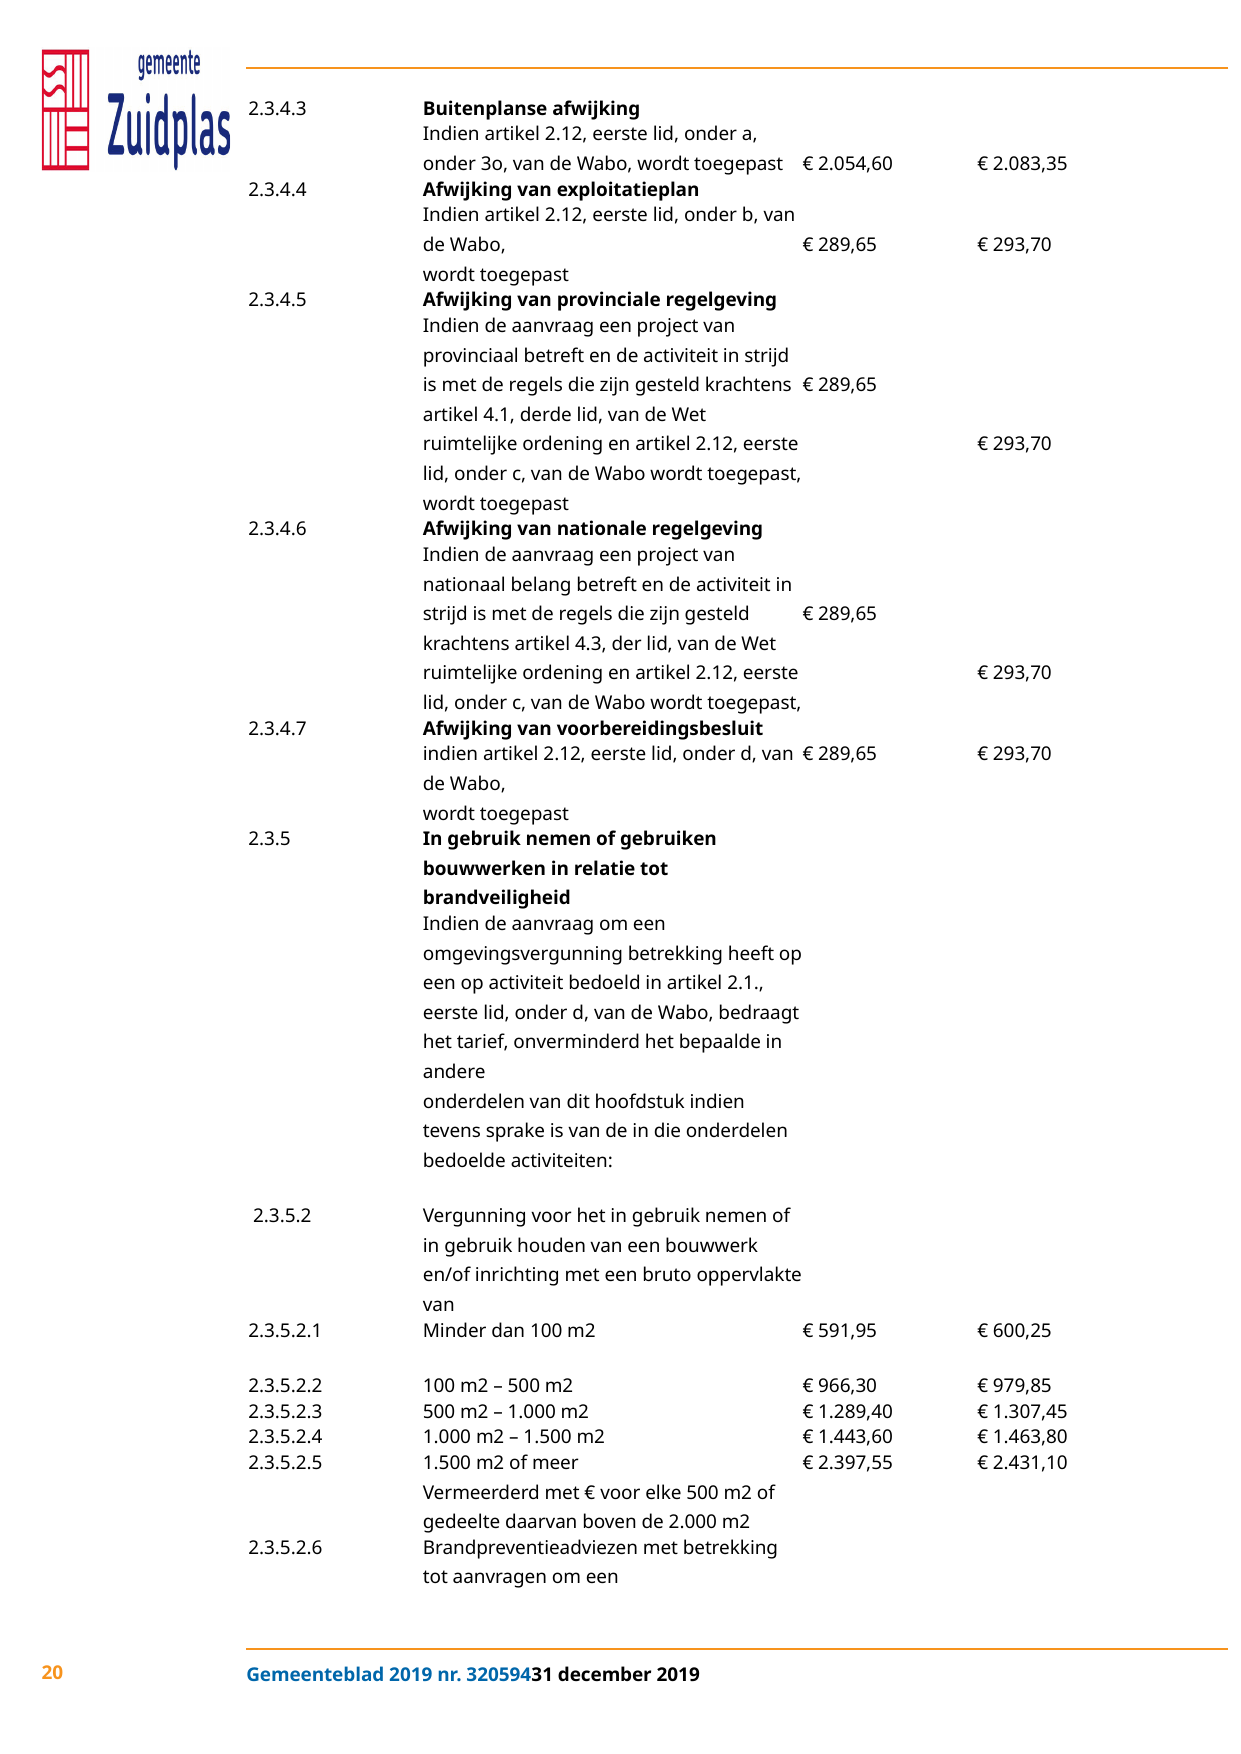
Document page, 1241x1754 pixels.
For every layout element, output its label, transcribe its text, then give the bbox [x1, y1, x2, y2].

table_cell € 979,85 [977, 1372, 1152, 1398]
table_cell [802, 176, 977, 202]
table_cell € 293,70 [977, 202, 1152, 286]
table_cell [977, 715, 1152, 741]
table_cell Indien de aanvraag om een omgevingsvergunning betrekking heeft op een op activiteit bedoeld in artikel 2.1., eerste lid, onder d, van de Wabo, bedraagt het tarief, onverminderd het bepaalde in andere onderdelen van dit hoofdstuk indien tevens sprake is van de in die onderdelen bedoelde activiteiten: [423, 910, 802, 1202]
table_cell € 293,70 [977, 312, 1152, 515]
table_cell Indien de aanvraag een project van nationaal belang betreft en de activiteit in strijd is met de regels die zijn gesteld krachtens artikel 4.3, der lid, van de Wet ruimtelijke ordening en artikel 2.12, eerste lid, onder c, van de Wabo wordt toegepast, [423, 541, 802, 715]
table_cell [802, 825, 977, 910]
table_cell [977, 825, 1152, 910]
table_cell € 289,65 [802, 312, 977, 515]
table_cell [248, 202, 423, 286]
table_cell Afwijking van nationale regelgeving [423, 515, 802, 541]
table_cell 2.3.5.2.5 [248, 1449, 423, 1534]
table_cell 2.3.5.2.2 [248, 1372, 423, 1398]
table_cell € 293,70 [977, 541, 1152, 715]
table_cell € 2.054,60 [802, 121, 977, 176]
table_cell € 600,25 [977, 1317, 1152, 1372]
table_cell [248, 910, 423, 1202]
table_cell Indien artikel 2.12, eerste lid, onder a, onder 3o, van de Wabo, wordt toegepast [423, 121, 802, 176]
table_cell [802, 1534, 977, 1589]
table_cell € 966,30 [802, 1372, 977, 1398]
table_cell [977, 1534, 1152, 1589]
table_cell [248, 121, 423, 176]
table_cell € 289,65 [802, 202, 977, 286]
table_cell € 1.307,45 [977, 1398, 1152, 1423]
table_cell 100 m2 – 500 m2 [423, 1372, 802, 1398]
table_cell Indien de aanvraag een project van provinciaal betreft en de activiteit in strijd is met de regels die zijn gesteld krachtens artikel 4.1, derde lid, van de Wet ruimtelijke ordening en artikel 2.12, eerste lid, onder c, van de Wabo wordt toegepast, wordt toegepast [423, 312, 802, 515]
table_cell 2.3.4.7 [248, 715, 423, 741]
table_cell € 591,95 [802, 1317, 977, 1372]
table_cell [977, 176, 1152, 202]
table_cell 2.3.5.2.3 [248, 1398, 423, 1423]
table_cell 2.3.4.6 [248, 515, 423, 541]
table_cell Minder dan 100 m2 [423, 1317, 802, 1372]
table_cell [248, 312, 423, 515]
table_cell 500 m2 – 1.000 m2 [423, 1398, 802, 1423]
table_cell Afwijking van exploitatieplan [423, 176, 802, 202]
table_cell € 2.431,10 [977, 1449, 1152, 1534]
table_cell Vergunning voor het in gebruik nemen of in gebruik houden van een bouwwerk en/of inrichting met een bruto oppervlakte van [423, 1202, 802, 1317]
table_cell 2.3.4.5 [248, 286, 423, 312]
table_cell 2.3.4.4 [248, 176, 423, 202]
table_cell [248, 741, 423, 825]
table_cell € 1.463,80 [977, 1424, 1152, 1449]
table_cell Brandpreventieadviezen met betrekking tot aanvragen om een [423, 1534, 802, 1589]
table_cell € 293,70 [977, 741, 1152, 825]
table_cell indien artikel 2.12, eerste lid, onder d, van de Wabo, wordt toegepast [423, 741, 802, 825]
table_cell [977, 286, 1152, 312]
table_cell [802, 910, 977, 1202]
table_cell € 1.289,40 [802, 1398, 977, 1423]
table_cell 1.500 m2 of meer Vermeerderd met € voor elke 500 m2 of gedeelte daarvan boven de 2.000 m2 [423, 1449, 802, 1534]
table_cell Afwijking van provinciale regelgeving [423, 286, 802, 312]
table_cell 2.3.4.3 [248, 95, 423, 121]
table_cell Afwijking van voorbereidingsbesluit [423, 715, 802, 741]
table_cell € 1.443,60 [802, 1424, 977, 1449]
table_cell € 289,65 [802, 741, 977, 825]
table_cell 2.3.5.2 [248, 1202, 423, 1317]
table_cell [802, 286, 977, 312]
table_cell Buitenplanse afwijking [423, 95, 802, 121]
table_cell € 2.397,55 [802, 1449, 977, 1534]
table_cell [248, 541, 423, 715]
table_cell [977, 95, 1152, 121]
table_cell [802, 95, 977, 121]
picture [41, 47, 231, 172]
table_cell [977, 1202, 1152, 1317]
table_cell 1.000 m2 – 1.500 m2 [423, 1424, 802, 1449]
table_cell 2.3.5.2.1 [248, 1317, 423, 1372]
table_cell [977, 515, 1152, 541]
table_cell In gebruik nemen of gebruiken bouwwerken in relatie tot brandveiligheid [423, 825, 802, 910]
table_cell [802, 1202, 977, 1317]
table_cell [977, 910, 1152, 1202]
table_cell Indien artikel 2.12, eerste lid, onder b, van de Wabo, wordt toegepast [423, 202, 802, 286]
table_cell € 289,65 [802, 541, 977, 715]
table_cell 2.3.5 [248, 825, 423, 910]
table_cell [802, 715, 977, 741]
table_cell 2.3.5.2.4 [248, 1424, 423, 1449]
table_cell € 2.083,35 [977, 121, 1152, 176]
table_cell [802, 515, 977, 541]
table_cell 2.3.5.2.6 [248, 1534, 423, 1589]
